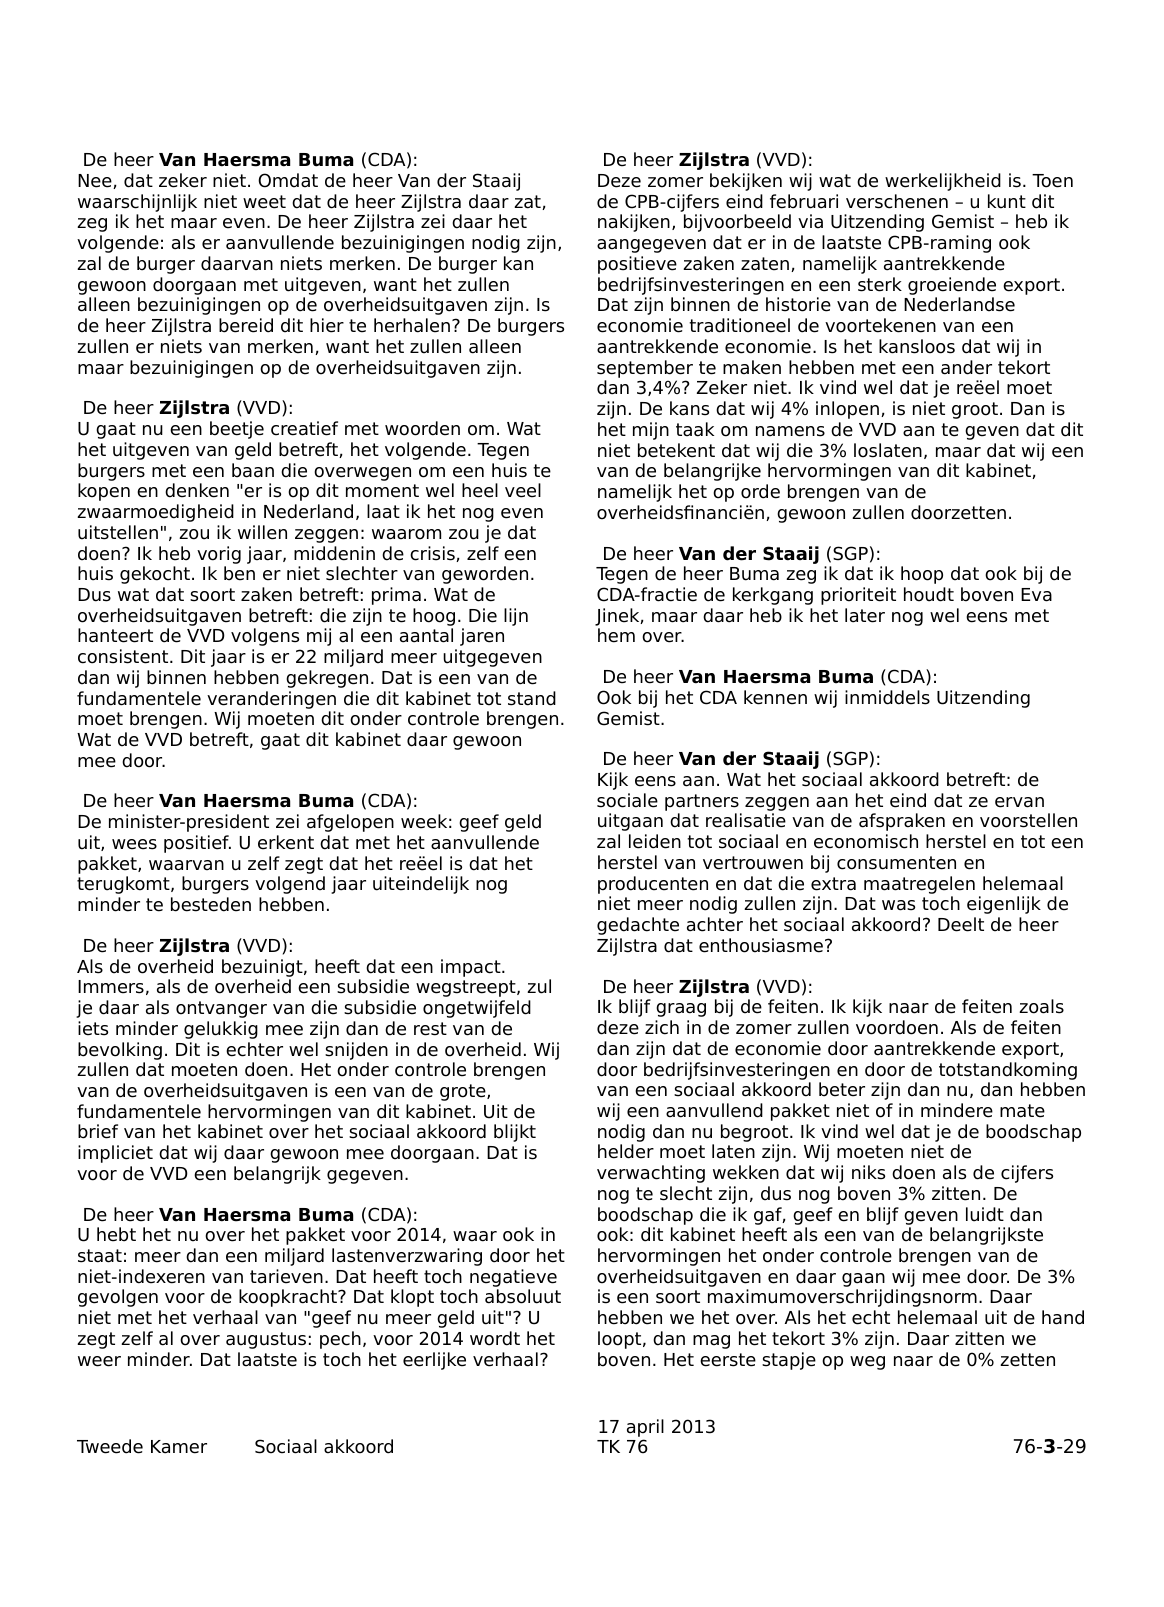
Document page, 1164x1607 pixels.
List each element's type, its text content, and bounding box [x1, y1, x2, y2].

text De heer Van Haersma Buma (CDA): [596, 667, 1087, 688]
text Als de overheid bezuinigt, heeft dat een impact. Immers, als de overheid een subsidie wegstreept, zul je daar als ontvanger van die subsidie ongetwijfeld iets minder gelukkig mee zijn dan de rest van de bevolking. Dit is echter wel snijden in de overheid. Wij zullen dat moeten doen. Het onder controle brengen van de overheidsuitgaven is een van de grote, fundamentele hervormingen van dit kabinet. Uit de brief van het kabinet over het sociaal akkoord blijkt impliciet dat wij daar gewoon mee doorgaan. Dat is voor de VVD een belangrijk gegeven. [77, 956, 567, 1184]
text Kijk eens aan. Wat het sociaal akkoord betreft: de sociale partners zeggen aan het eind dat ze ervan uitgaan dat realisatie van de afspraken en voorstellen zal leiden tot sociaal en economisch herstel en tot een herstel van vertrouwen bij consumenten en producenten en dat die extra maatregelen helemaal niet meer nodig zullen zijn. Dat was toch eigenlijk de gedachte achter het sociaal akkoord? Deelt de heer Zijlstra dat enthousiasme? [596, 770, 1087, 956]
text De minister-president zei afgelopen week: geef geld uit, wees positief. U erkent dat met het aanvullende pakket, waarvan u zelf zegt dat het reëel is dat het terugkomt, burgers volgend jaar uiteindelijk nog minder te besteden hebben. [77, 812, 567, 916]
text De heer Zijlstra (VVD): [77, 398, 567, 419]
text U gaat nu een beetje creatief met woorden om. Wat het uitgeven van geld betreft, het volgende. Tegen burgers met een baan die overwegen om een huis te kopen en denken "er is op dit moment wel heel veel zwaarmoedigheid in Nederland, laat ik het nog even uitstellen", zou ik willen zeggen: waarom zou je dat doen? Ik heb vorig jaar, middenin de crisis, zelf een huis gekocht. Ik ben er niet slechter van geworden. Dus wat dat soort zaken betreft: prima. Wat de overheidsuitgaven betreft: die zijn te hoog. Die lijn hanteert de VVD volgens mij al een aantal jaren consistent. Dit jaar is er 22 miljard meer uitgegeven dan wij binnen hebben gekregen. Dat is een van de fundamentele veranderingen die dit kabinet tot stand moet brengen. Wij moeten dit onder controle brengen. Wat de VVD betreft, gaat dit kabinet daar gewoon mee door. [77, 419, 567, 771]
text Deze zomer bekijken wij wat de werkelijkheid is. Toen de CPB-cijfers eind februari verschenen – u kunt dit nakijken, bijvoorbeeld via Uitzending Gemist – heb ik aangegeven dat er in de laatste CPB-raming ook positieve zaken zaten, namelijk aantrekkende bedrijfsinvesteringen en een sterk groeiende export. Dat zijn binnen de historie van de Nederlandse economie traditioneel de voortekenen van een aantrekkende economie. Is het kansloos dat wij in september te maken hebben met een ander tekort dan 3,4%? Zeker niet. Ik vind wel dat je reëel moet zijn. De kans dat wij 4% inlopen, is niet groot. Dan is het mijn taak om namens de VVD aan te geven dat dit niet betekent dat wij die 3% loslaten, maar dat wij een van de belangrijke hervormingen van dit kabinet, namelijk het op orde brengen van de overheidsfinanciën, gewoon zullen doorzetten. [596, 171, 1087, 523]
text Ook bij het CDA kennen wij inmiddels Uitzending Gemist. [596, 688, 1087, 729]
text Ik blijf graag bij de feiten. Ik kijk naar de feiten zoals deze zich in de zomer zullen voordoen. Als de feiten dan zijn dat de economie door aantrekkende export, door bedrijfsinvesteringen en door de totstandkoming van een sociaal akkoord beter zijn dan nu, dan hebben wij een aanvullend pakket niet of in mindere mate nodig dan nu begroot. Ik vind wel dat je de boodschap helder moet laten zijn. Wij moeten niet de verwachting wekken dat wij niks doen als de cijfers nog te slecht zijn, dus nog boven 3% zitten. De boodschap die ik gaf, geef en blijf geven luidt dan ook: dit kabinet heeft als een van de belangrijkste hervormingen het onder controle brengen van de overheidsuitgaven en daar gaan wij mee door. De 3% is een soort maximumoverschrijdingsnorm. Daar hebben we het over. Als het echt helemaal uit de hand loopt, dan mag het tekort 3% zijn. Daar zitten we boven. Het eerste stapje op weg naar de 0% zetten [596, 997, 1087, 1370]
text De heer Zijlstra (VVD): [596, 976, 1087, 997]
text De heer Van der Staaij (SGP): [596, 749, 1087, 770]
text De heer Van Haersma Buma (CDA): [77, 791, 567, 812]
text De heer Zijlstra (VVD): [596, 150, 1087, 171]
text Tegen de heer Buma zeg ik dat ik hoop dat ook bij de CDA-fractie de kerkgang prioriteit houdt boven Eva Jinek, maar daar heb ik het later nog wel eens met hem over. [596, 564, 1087, 647]
text Nee, dat zeker niet. Omdat de heer Van der Staaij waarschijnlijk niet weet dat de heer Zijlstra daar zat, zeg ik het maar even. De heer Zijlstra zei daar het volgende: als er aanvullende bezuinigingen nodig zijn, zal de burger daarvan niets merken. De burger kan gewoon doorgaan met uitgeven, want het zullen alleen bezuinigingen op de overheidsuitgaven zijn. Is de heer Zijlstra bereid dit hier te herhalen? De burgers zullen er niets van merken, want het zullen alleen maar bezuinigingen op de overheidsuitgaven zijn. [77, 171, 567, 378]
text De heer Van Haersma Buma (CDA): [77, 150, 567, 171]
text De heer Van Haersma Buma (CDA): [77, 1204, 567, 1225]
text De heer Zijlstra (VVD): [77, 936, 567, 956]
text De heer Van der Staaij (SGP): [596, 543, 1087, 564]
text U hebt het nu over het pakket voor 2014, waar ook in staat: meer dan een miljard lastenverzwaring door het niet-indexeren van tarieven. Dat heeft toch negatieve gevolgen voor de koopkracht? Dat klopt toch absoluut niet met het verhaal van "geef nu meer geld uit"? U zegt zelf al over augustus: pech, voor 2014 wordt het weer minder. Dat laatste is toch het eerlijke verhaal? [77, 1225, 567, 1370]
